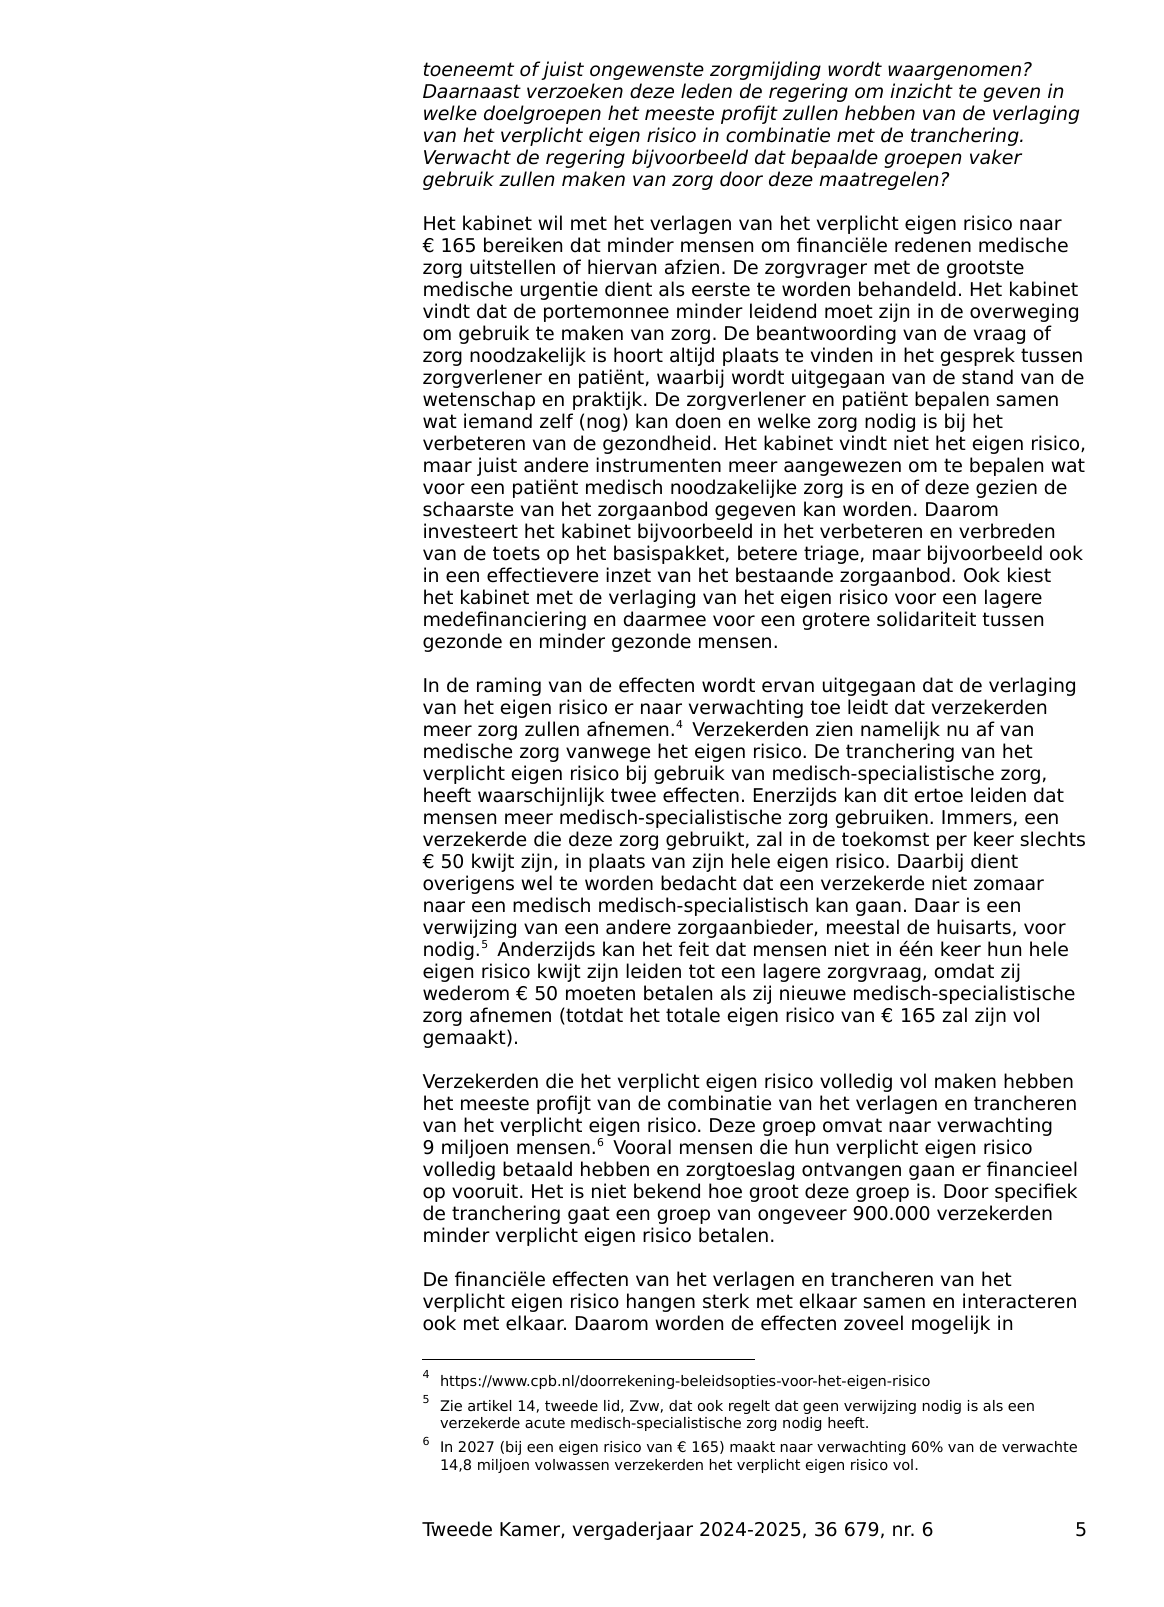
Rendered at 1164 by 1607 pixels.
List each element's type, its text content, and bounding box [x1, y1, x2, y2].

text toeneemt of juist ongewenste zorgmijding wordt waargenomen? Daarnaast verzoeken deze leden de regering om inzicht te geven in welke doelgroepen het meeste profijt zullen hebben van de verlaging van het verplicht eigen risico in combinatie met de tranchering. Verwacht de regering bijvoorbeeld dat bepaalde groepen vaker gebruik zullen maken van zorg door deze maatregelen? [422, 59, 1087, 191]
text https://www.cpb.nl/doorrekening-beleidsopties-voor-het-eigen-risico [422, 1368, 1087, 1391]
text De financiële effecten van het verlagen en trancheren van het verplicht eigen risico hangen sterk met elkaar samen en interacteren ook met elkaar. Daarom worden de effecten zoveel mogelijk in [422, 1269, 1087, 1335]
text Zie artikel 14, tweede lid, Zvw, dat ook regelt dat geen verwijzing nodig is als een verzekerde acute medisch-specialistische zorg nodig heeft. [422, 1393, 1087, 1432]
text In 2027 (bij een eigen risico van € 165) maakt naar verwachting 60% van de verwachte 14,8 miljoen volwassen verzekerden het verplicht eigen risico vol. [422, 1435, 1087, 1474]
text Verzekerden die het verplicht eigen risico volledig vol maken hebben het meeste profijt van de combinatie van het verlagen en trancheren van het verplicht eigen risico. Deze groep omvat naar verwachting 9 miljoen mensen. Vooral mensen die hun verplicht eigen risico volledig betaald hebben en zorgtoeslag ontvangen gaan er financieel op vooruit. Het is niet bekend hoe groot deze groep is. Door specifiek de tranchering gaat een groep van ongeveer 900.000 verzekerden minder verplicht eigen risico betalen. [422, 1071, 1087, 1247]
text Het kabinet wil met het verlagen van het verplicht eigen risico naar € 165 bereiken dat minder mensen om financiële redenen medische zorg uitstellen of hiervan afzien. De zorgvrager met de grootste medische urgentie dient als eerste te worden behandeld. Het kabinet vindt dat de portemonnee minder leidend moet zijn in de overweging om gebruik te maken van zorg. De beantwoording van de vraag of zorg noodzakelijk is hoort altijd plaats te vinden in het gesprek tussen zorgverlener en patiënt, waarbij wordt uitgegaan van de stand van de wetenschap en praktijk. De zorgverlener en patiënt bepalen samen wat iemand zelf (nog) kan doen en welke zorg nodig is bij het verbeteren van de gezondheid. Het kabinet vindt niet het eigen risico, maar juist andere instrumenten meer aangewezen om te bepalen wat voor een patiënt medisch noodzakelijke zorg is en of deze gezien de schaarste van het zorgaanbod gegeven kan worden. Daarom investeert het kabinet bijvoorbeeld in het verbeteren en verbreden van de toets op het basispakket, betere triage, maar bijvoorbeeld ook in een effectievere inzet van het bestaande zorgaanbod. Ook kiest het kabinet met de verlaging van het eigen risico voor een lagere medefinanciering en daarmee voor een grotere solidariteit tussen gezonde en minder gezonde mensen. [422, 213, 1087, 653]
text In de raming van de effecten wordt ervan uitgegaan dat de verlaging van het eigen risico er naar verwachting toe leidt dat verzekerden meer zorg zullen afnemen. Verzekerden zien namelijk nu af van medische zorg vanwege het eigen risico. De tranchering van het verplicht eigen risico bij gebruik van medisch-specialistische zorg, heeft waarschijnlijk twee effecten. Enerzijds kan dit ertoe leiden dat mensen meer medisch-specialistische zorg gebruiken. Immers, een verzekerde die deze zorg gebruikt, zal in de toekomst per keer slechts € 50 kwijt zijn, in plaats van zijn hele eigen risico. Daarbij dient overigens wel te worden bedacht dat een verzekerde niet zomaar naar een medisch medisch-specialistisch kan gaan. Daar is een verwijzing van een andere zorgaanbieder, meestal de huisarts, voor nodig. Anderzijds kan het feit dat mensen niet in één keer hun hele eigen risico kwijt zijn leiden tot een lagere zorgvraag, omdat zij wederom € 50 moeten betalen als zij nieuwe medisch-specialistische zorg afnemen (totdat het totale eigen risico van € 165 zal zijn vol gemaakt). [422, 675, 1087, 1048]
